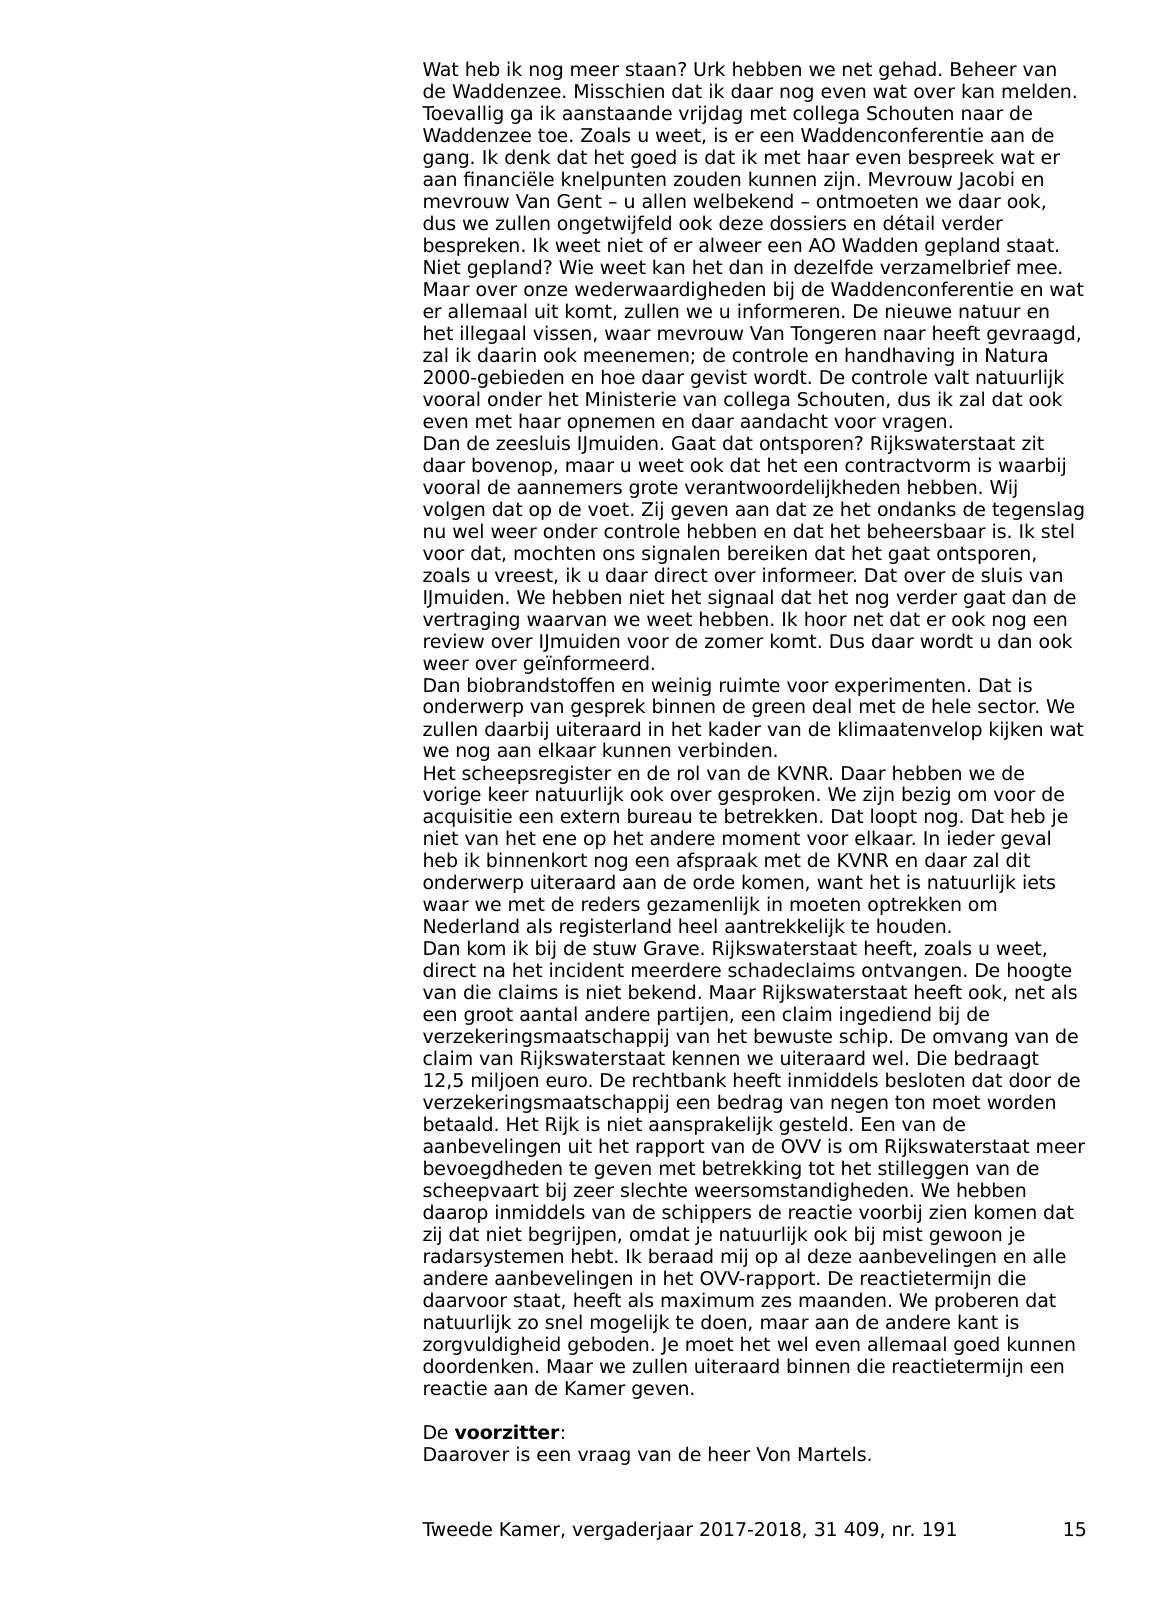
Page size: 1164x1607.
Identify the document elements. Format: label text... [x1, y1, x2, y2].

text Het scheepsregister en de rol van de KVNR. Daar hebben we de vorige keer natuurlijk ook over gesproken. We zijn bezig om voor de acquisitie een extern bureau te betrekken. Dat loopt nog. Dat heb je niet van het ene op het andere moment voor elkaar. In ieder geval heb ik binnenkort nog een afspraak met de KVNR en daar zal dit onderwerp uiteraard aan de orde komen, want het is natuurlijk iets waar we met de reders gezamenlijk in moeten optrekken om Nederland als registerland heel aantrekkelijk te houden. [422, 762, 1087, 938]
text Daarover is een vraag van de heer Von Martels. [422, 1444, 1087, 1466]
text Dan biobrandstoffen en weinig ruimte voor experimenten. Dat is onderwerp van gesprek binnen de green deal met de hele sector. We zullen daarbij uiteraard in het kader van de klimaatenvelop kijken wat we nog aan elkaar kunnen verbinden. [422, 674, 1087, 762]
text Dan de zeesluis IJmuiden. Gaat dat ontsporen? Rijkswaterstaat zit daar bovenop, maar u weet ook dat het een contractvorm is waarbij vooral de aannemers grote verantwoordelijkheden hebben. Wij volgen dat op de voet. Zij geven aan dat ze het ondanks de tegenslag nu wel weer onder controle hebben en dat het beheersbaar is. Ik stel voor dat, mochten ons signalen bereiken dat het gaat ontsporen, zoals u vreest, ik u daar direct over informeer. Dat over de sluis van IJmuiden. We hebben niet het signaal dat het nog verder gaat dan de vertraging waarvan we weet hebben. Ik hoor net dat er ook nog een review over IJmuiden voor de zomer komt. Dus daar wordt u dan ook weer over geïnformeerd. [422, 433, 1087, 674]
text De voorzitter: [422, 1422, 1087, 1444]
text Dan kom ik bij de stuw Grave. Rijkswaterstaat heeft, zoals u weet, direct na het incident meerdere schadeclaims ontvangen. De hoogte van die claims is niet bekend. Maar Rijkswaterstaat heeft ook, net als een groot aantal andere partijen, een claim ingediend bij de verzekeringsmaatschappij van het bewuste schip. De omvang van de claim van Rijkswaterstaat kennen we uiteraard wel. Die bedraagt 12,5 miljoen euro. De rechtbank heeft inmiddels besloten dat door de verzekeringsmaatschappij een bedrag van negen ton moet worden betaald. Het Rijk is niet aansprakelijk gesteld. Een van de aanbevelingen uit het rapport van de OVV is om Rijkswaterstaat meer bevoegdheden te geven met betrekking tot het stilleggen van de scheepvaart bij zeer slechte weersomstandigheden. We hebben daarop inmiddels van de schippers de reactie voorbij zien komen dat zij dat niet begrijpen, omdat je natuurlijk ook bij mist gewoon je radarsystemen hebt. Ik beraad mij op al deze aanbevelingen en alle andere aanbevelingen in het OVV-rapport. De reactietermijn die daarvoor staat, heeft als maximum zes maanden. We proberen dat natuurlijk zo snel mogelijk te doen, maar aan de andere kant is zorgvuldigheid geboden. Je moet het wel even allemaal goed kunnen doordenken. Maar we zullen uiteraard binnen die reactietermijn een reactie aan de Kamer geven. [422, 938, 1087, 1400]
text Wat heb ik nog meer staan? Urk hebben we net gehad. Beheer van de Waddenzee. Misschien dat ik daar nog even wat over kan melden. Toevallig ga ik aanstaande vrijdag met collega Schouten naar de Waddenzee toe. Zoals u weet, is er een Waddenconferentie aan de gang. Ik denk dat het goed is dat ik met haar even bespreek wat er aan financiële knelpunten zouden kunnen zijn. Mevrouw Jacobi en mevrouw Van Gent – u allen welbekend – ontmoeten we daar ook, dus we zullen ongetwijfeld ook deze dossiers en détail verder bespreken. Ik weet niet of er alweer een AO Wadden gepland staat. Niet gepland? Wie weet kan het dan in dezelfde verzamelbrief mee. Maar over onze wederwaardigheden bij de Waddenconferentie en wat er allemaal uit komt, zullen we u informeren. De nieuwe natuur en het illegaal vissen, waar mevrouw Van Tongeren naar heeft gevraagd, zal ik daarin ook meenemen; de controle en handhaving in Natura 2000-gebieden en hoe daar gevist wordt. De controle valt natuurlijk vooral onder het Ministerie van collega Schouten, dus ik zal dat ook even met haar opnemen en daar aandacht voor vragen. [422, 59, 1087, 433]
